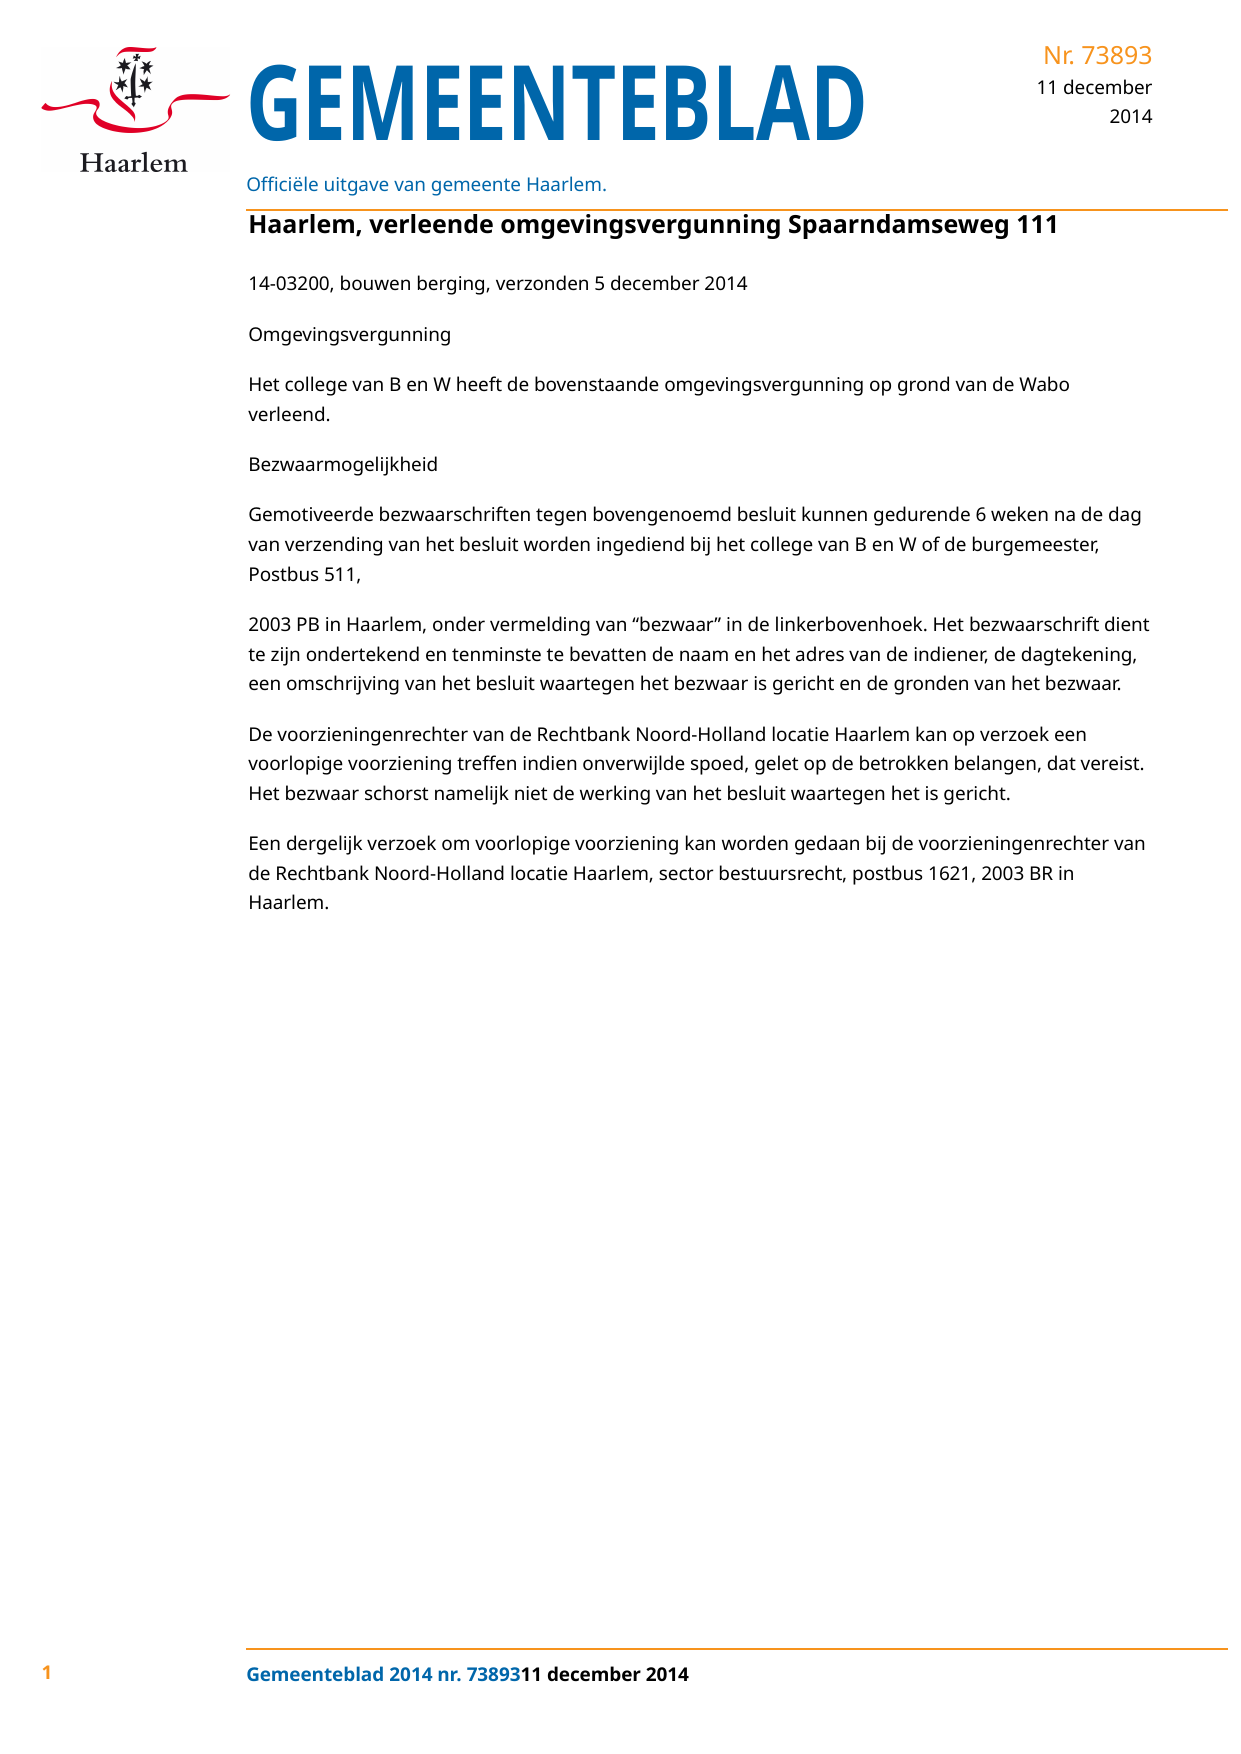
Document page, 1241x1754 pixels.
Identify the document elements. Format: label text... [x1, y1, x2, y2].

text De voorzieningenrechter van de Rechtbank Noord-Holland locatie Haarlem kan op verzoek een voorlopige voorziening treffen indien onverwijlde spoed, gelet op de betrokken belangen, dat vereist. Het bezwaar schorst namelijk niet de werking van het besluit waartegen het is gericht. [248, 721, 1152, 806]
text Bezwaarmogelijkheid [248, 451, 1152, 477]
text Het college van B en W heeft de bovenstaande omgevingsvergunning op grond van de Wabo verleend. [248, 371, 1152, 426]
text Omgevingsvergunning [248, 321, 1152, 346]
text Haarlem, verleende omgevingsvergunning Spaarndamseweg 111 [248, 211, 1152, 241]
text Een dergelijk verzoek om voorlopige voorziening kan worden gedaan bij de voorzieningenrechter van de Rechtbank Noord-Holland locatie Haarlem, sector bestuursrecht, postbus 1621, 2003 BR in Haarlem. [248, 830, 1152, 915]
text 2003 PB in Haarlem, onder vermelding van “bezwaar” in de linkerbovenhoek. Het bezwaarschrift dient te zijn ondertekend en tenminste te bevatten de naam en het adres van de indiener, de dagtekening, een omschrijving van het besluit waartegen het bezwaar is gericht en de gronden van het bezwaar. [248, 611, 1152, 696]
text Gemotiveerde bezwaarschriften tegen bovengenoemd besluit kunnen gedurende 6 weken na de dag van verzending van het besluit worden ingediend bij het college van B en W of de burgemeester, Postbus 511, [248, 502, 1152, 586]
text 14-03200, bouwen berging, verzonden 5 december 2014 [248, 270, 1152, 296]
picture [41, 47, 231, 172]
